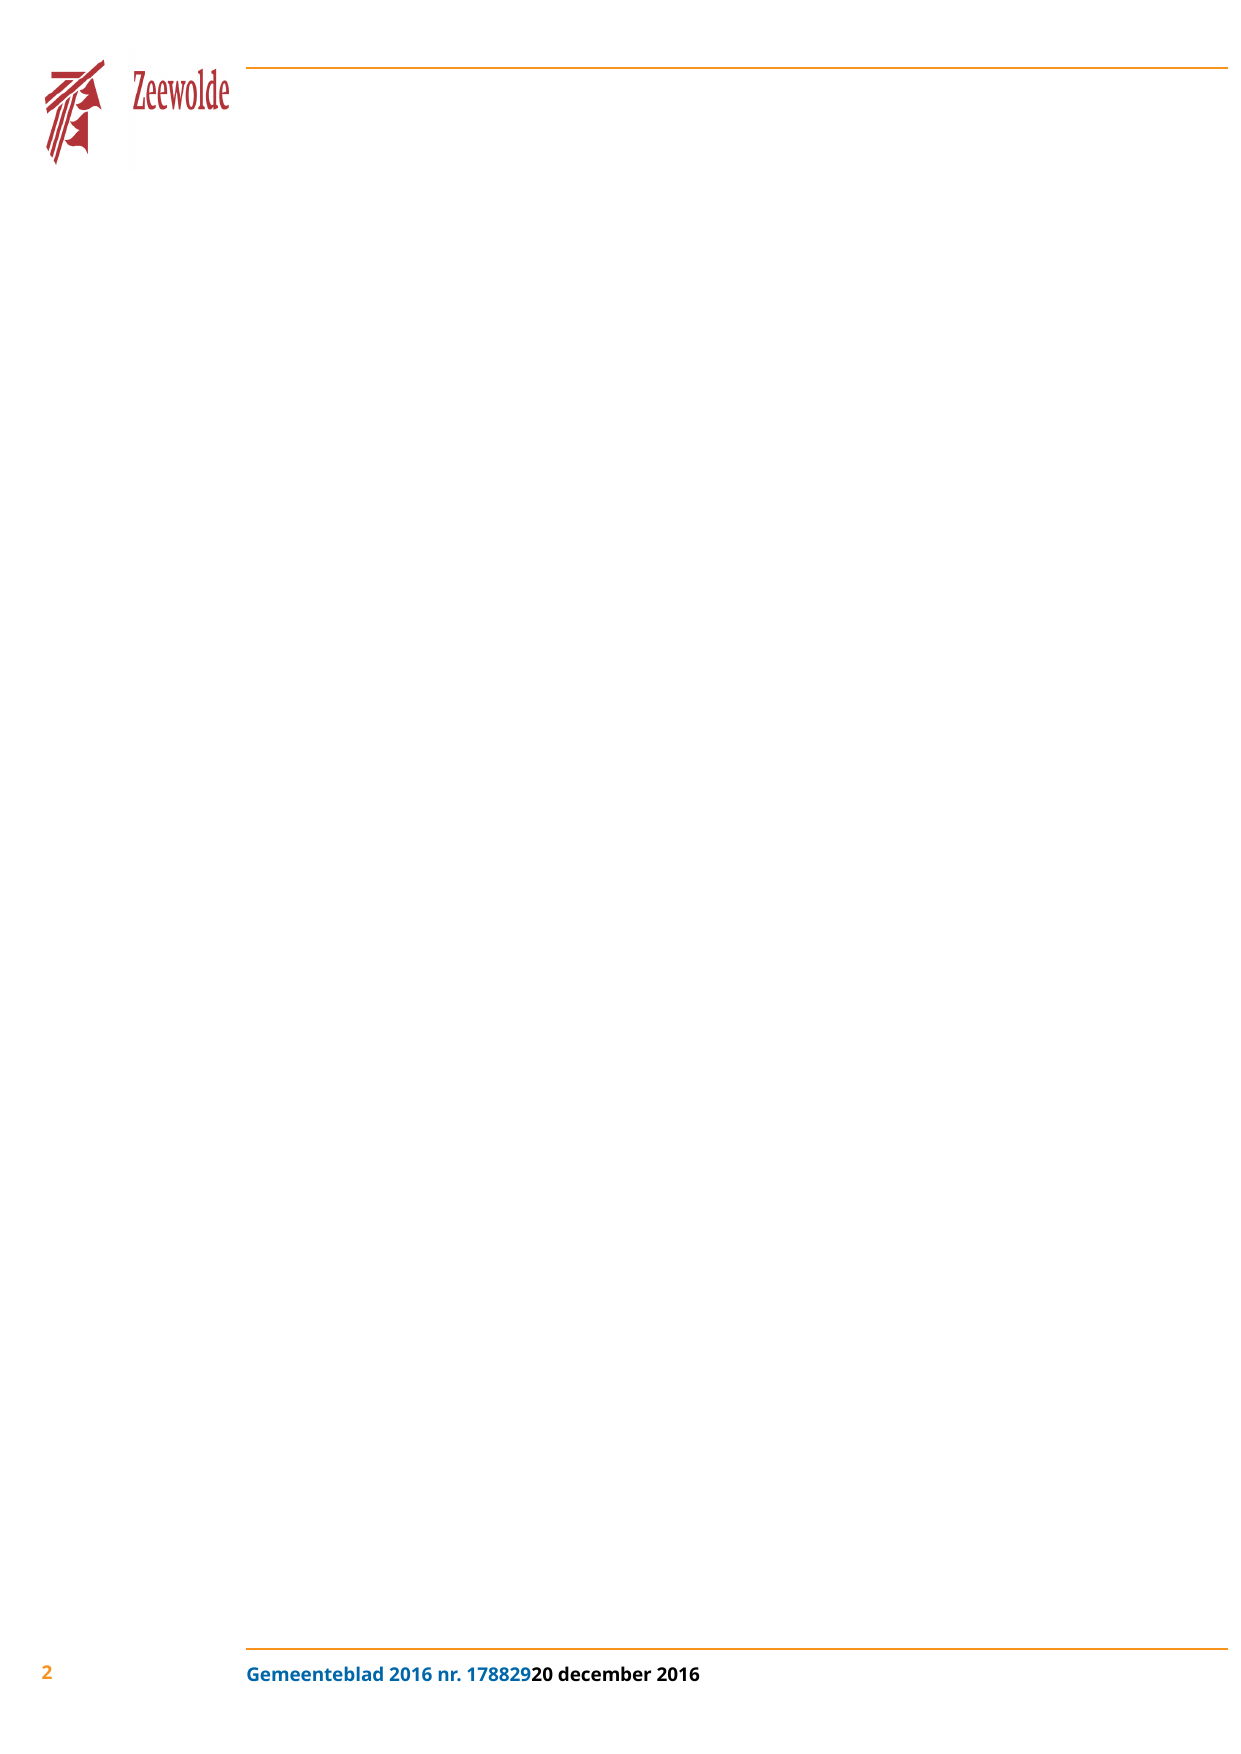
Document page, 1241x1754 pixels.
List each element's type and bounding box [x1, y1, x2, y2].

picture [41, 47, 231, 172]
